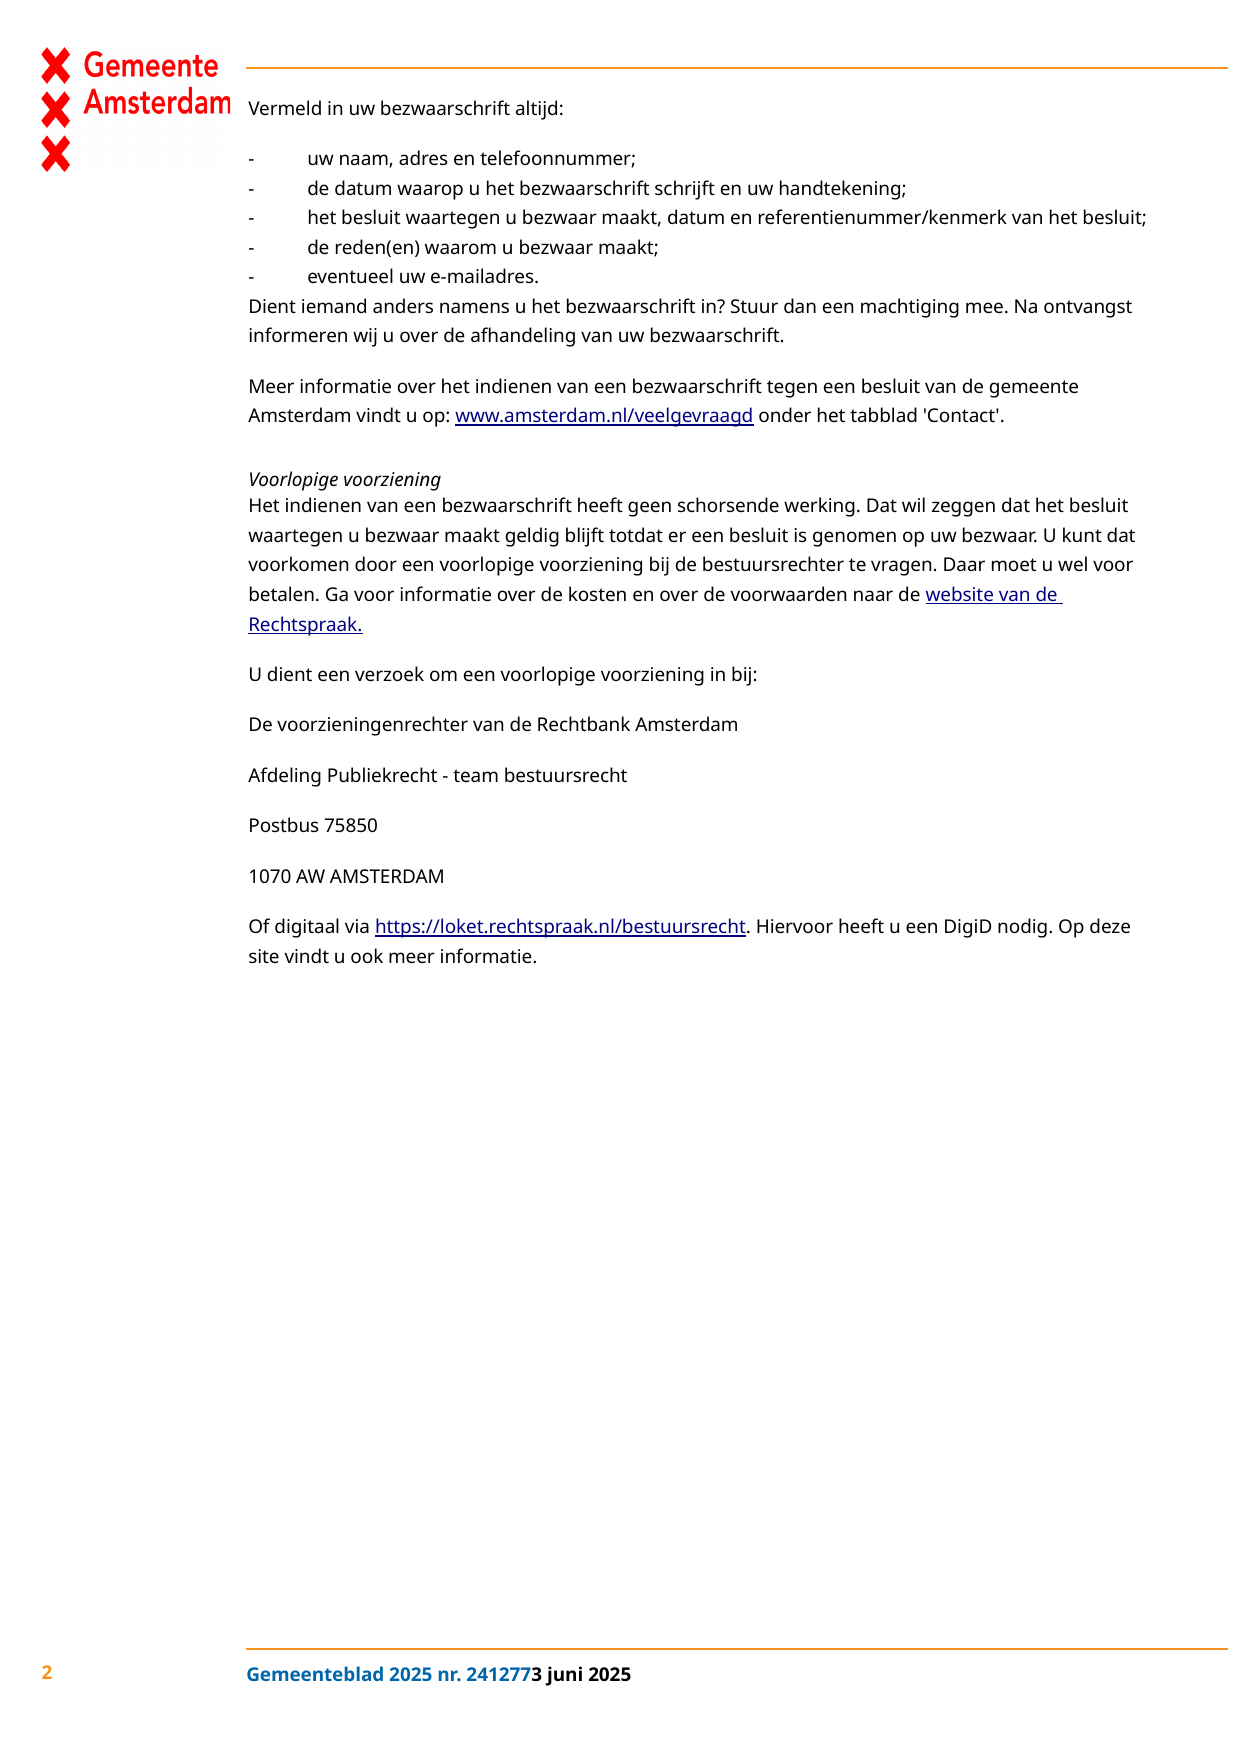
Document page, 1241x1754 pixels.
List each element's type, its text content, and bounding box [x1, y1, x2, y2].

picture [41, 47, 231, 172]
text De voorzieningenrechter van de Rechtbank Amsterdam [248, 712, 1152, 737]
list eventueel uw e-mailadres. [248, 263, 1152, 289]
text Dient iemand anders namens u het bezwaarschrift in? Stuur dan een machtiging mee. Na ontvangst informeren wij u over de afhandeling van uw bezwaarschrift. [248, 293, 1152, 348]
list uw naam, adres en telefoonnummer; [248, 145, 1152, 171]
text 1070 AW AMSTERDAM [248, 863, 1152, 888]
text Afdeling Publiekrecht - team bestuursrecht [248, 762, 1152, 788]
text Meer informatie over het indienen van een bezwaarschrift tegen een besluit van de gemeente Amsterdam vindt u op: www.amsterdam.nl/veelgevraagd onder het tabblad 'Contact'. [248, 373, 1152, 428]
text Vermeld in uw bezwaarschrift altijd: [248, 95, 1152, 121]
list de datum waarop u het bezwaarschrift schrijft en uw handtekening; [248, 175, 1152, 201]
list de reden(en) waarom u bezwaar maakt; [248, 234, 1152, 260]
text Voorlopige voorziening [248, 467, 1152, 492]
text U dient een verzoek om een voorlopige voorziening in bij: [248, 661, 1152, 687]
text Het indienen van een bezwaarschrift heeft geen schorsende werking. Dat wil zeggen dat het besluit waartegen u bezwaar maakt geldig blijft totdat er een besluit is genomen op uw bezwaar. U kunt dat voorkomen door een voorlopige voorziening bij de bestuursrechter te vragen. Daar moet u wel voor betalen. Ga voor informatie over de kosten en over de voorwaarden naar de website van de Rechtspraak. [248, 492, 1152, 636]
text Of digitaal via https://loket.rechtspraak.nl/bestuursrecht. Hiervoor heeft u een DigiD nodig. Op deze site vindt u ook meer informatie. [248, 913, 1152, 968]
list het besluit waartegen u bezwaar maakt, datum en referentienummer/kenmerk van het besluit; [248, 204, 1152, 230]
text Postbus 75850 [248, 812, 1152, 838]
